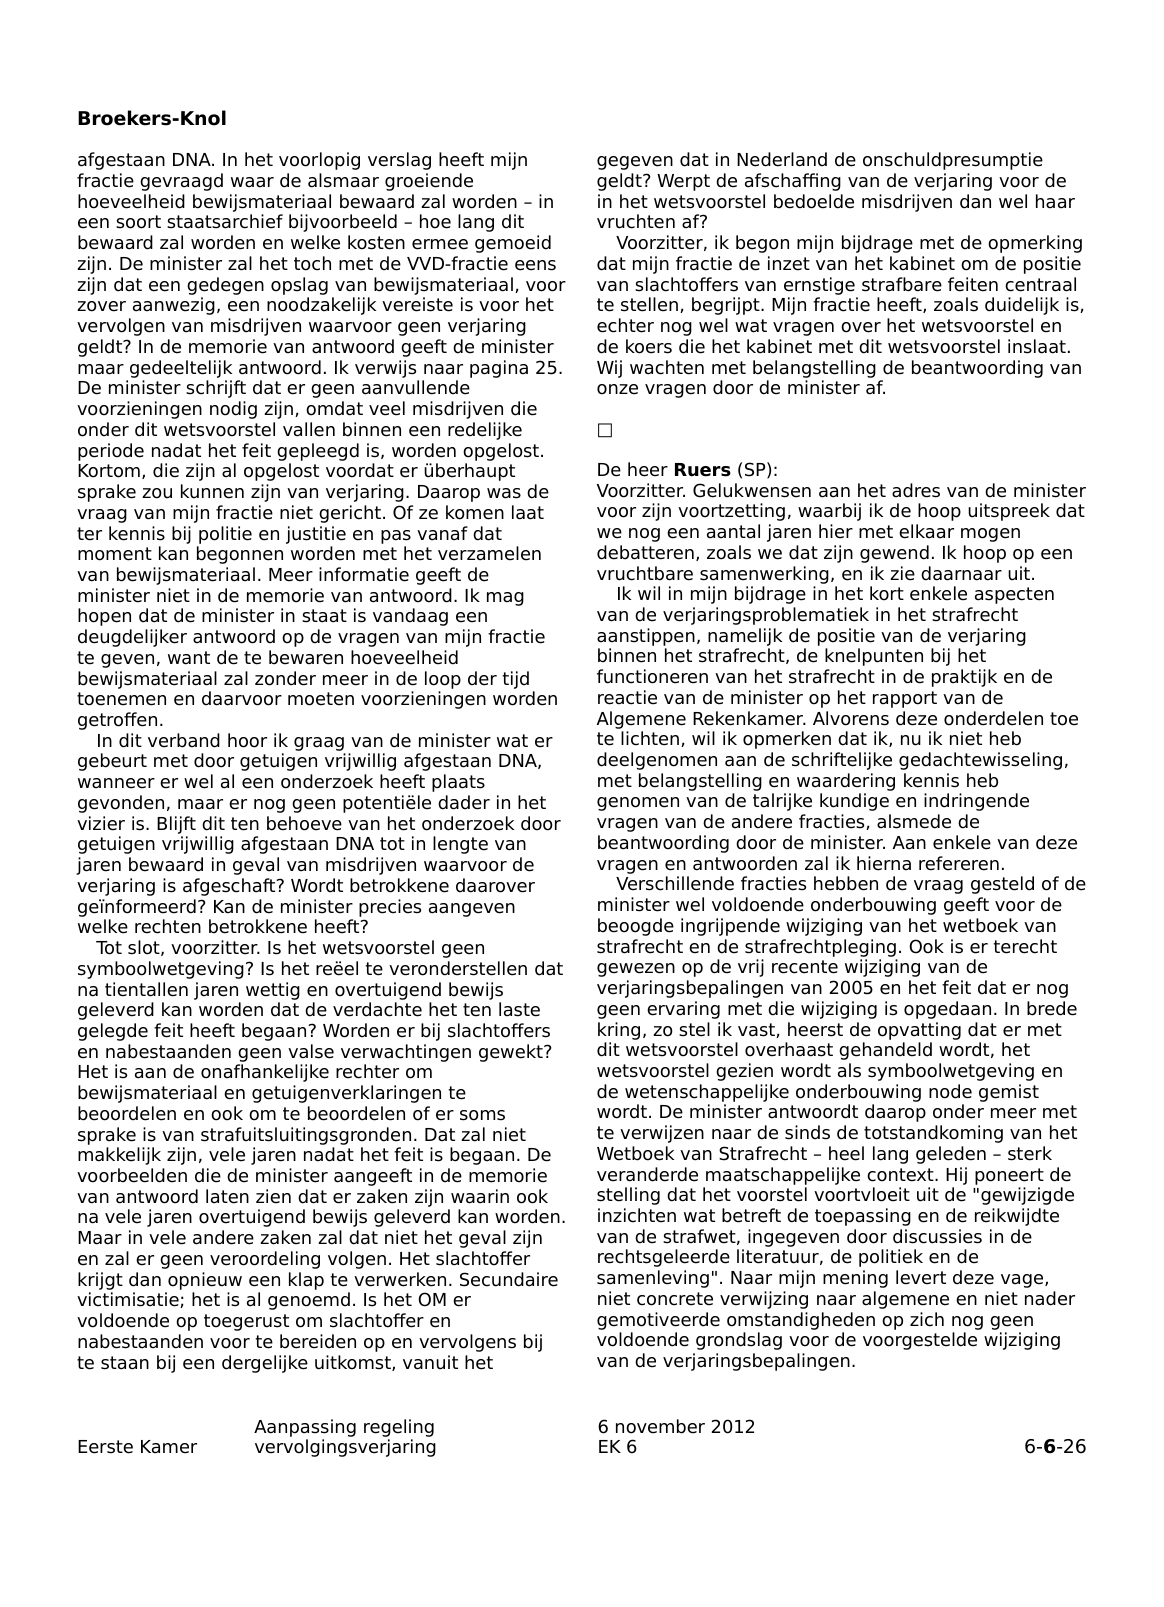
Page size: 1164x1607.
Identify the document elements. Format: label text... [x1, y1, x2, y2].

text □ [596, 419, 1087, 440]
text Voorzitter. Gelukwensen aan het adres van de minister voor zijn voortzetting, waarbij ik de hoop uitspreek dat we nog een aantal jaren hier met elkaar mogen debatteren, zoals we dat zijn gewend. Ik hoop op een vruchtbare samenwerking, en ik zie daarnaar uit. [596, 480, 1087, 584]
text In dit verband hoor ik graag van de minister wat er gebeurt met door getuigen vrijwillig afgestaan DNA, wanneer er wel al een onderzoek heeft plaats gevonden, maar er nog geen potentiële dader in het vizier is. Blijft dit ten behoeve van het onderzoek door getuigen vrijwillig afgestaan DNA tot in lengte van jaren bewaard in geval van misdrijven waarvoor de verjaring is afgeschaft? Wordt betrokkene daarover geïnformeerd? Kan de minister precies aangeven welke rechten betrokkene heeft? [77, 731, 567, 938]
text Verschillende fracties hebben de vraag gesteld of de minister wel voldoende onderbouwing geeft voor de beoogde ingrijpende wijziging van het wetboek van strafrecht en de strafrechtpleging. Ook is er terecht gewezen op de vrij recente wijziging van de verjaringsbepalingen van 2005 en het feit dat er nog geen ervaring met die wijziging is opgedaan. In brede kring, zo stel ik vast, heerst de opvatting dat er met dit wetsvoorstel overhaast gehandeld wordt, het wetsvoorstel gezien wordt als symboolwetgeving en de wetenschappelijke onderbouwing node gemist wordt. De minister antwoordt daarop onder meer met te verwijzen naar de sinds de totstandkoming van het Wetboek van Strafrecht – heel lang geleden – sterk veranderde maatschappelijke context. Hij poneert de stelling dat het voorstel voortvloeit uit de "gewijzigde inzichten wat betreft de toepassing en de reikwijdte van de strafwet, ingegeven door discussies in de rechtsgeleerde literatuur, de politiek en de samenleving". Naar mijn mening levert deze vage, niet concrete verwijzing naar algemene en niet nader gemotiveerde omstandigheden op zich nog geen voldoende grondslag voor de voorgestelde wijziging van de verjaringsbepalingen. [596, 874, 1087, 1372]
text gegeven dat in Nederland de onschuldpresumptie geldt? Werpt de afschaffing van de verjaring voor de in het wetsvoorstel bedoelde misdrijven dan wel haar vruchten af? [596, 150, 1087, 233]
text Tot slot, voorzitter. Is het wetsvoorstel geen symboolwetgeving? Is het reëel te veronderstellen dat na tientallen jaren wettig en overtuigend bewijs geleverd kan worden dat de verdachte het ten laste gelegde feit heeft begaan? Worden er bij slachtoffers en nabestaanden geen valse verwachtingen gewekt? Het is aan de onafhankelijke rechter om bewijsmateriaal en getuigenverklaringen te beoordelen en ook om te beoordelen of er soms sprake is van strafuitsluitingsgronden. Dat zal niet makkelijk zijn, vele jaren nadat het feit is begaan. De voorbeelden die de minister aangeeft in de memorie van antwoord laten zien dat er zaken zijn waarin ook na vele jaren overtuigend bewijs geleverd kan worden. Maar in vele andere zaken zal dat niet het geval zijn en zal er geen veroordeling volgen. Het slachtoffer krijgt dan opnieuw een klap te verwerken. Secundaire victimisatie; het is al genoemd. Is het OM er voldoende op toegerust om slachtoffer en nabestaanden voor te bereiden op en vervolgens bij te staan bij een dergelijke uitkomst, vanuit het [77, 938, 567, 1373]
text afgestaan DNA. In het voorlopig verslag heeft mijn fractie gevraagd waar de alsmaar groeiende hoeveelheid bewijsmateriaal bewaard zal worden – in een soort staatsarchief bijvoorbeeld – hoe lang dit bewaard zal worden en welke kosten ermee gemoeid zijn. De minister zal het toch met de VVD-fractie eens zijn dat een gedegen opslag van bewijsmateriaal, voor zover aanwezig, een noodzakelijk vereiste is voor het vervolgen van misdrijven waarvoor geen verjaring geldt? In de memorie van antwoord geeft de minister maar gedeeltelijk antwoord. Ik verwijs naar pagina 25. De minister schrijft dat er geen aanvullende voorzieningen nodig zijn, omdat veel misdrijven die onder dit wetsvoorstel vallen binnen een redelijke periode nadat het feit gepleegd is, worden opgelost. Kortom, die zijn al opgelost voordat er überhaupt sprake zou kunnen zijn van verjaring. Daarop was de vraag van mijn fractie niet gericht. Of ze komen laat ter kennis bij politie en justitie en pas vanaf dat moment kan begonnen worden met het verzamelen van bewijsmateriaal. Meer informatie geeft de minister niet in de memorie van antwoord. Ik mag hopen dat de minister in staat is vandaag een deugdelijker antwoord op de vragen van mijn fractie te geven, want de te bewaren hoeveelheid bewijsmateriaal zal zonder meer in de loop der tijd toenemen en daarvoor moeten voorzieningen worden getroffen. [77, 150, 567, 731]
text Ik wil in mijn bijdrage in het kort enkele aspecten van de verjaringsproblematiek in het strafrecht aanstippen, namelijk de positie van de verjaring binnen het strafrecht, de knelpunten bij het functioneren van het strafrecht in de praktijk en de reactie van de minister op het rapport van de Algemene Rekenkamer. Alvorens deze onderdelen toe te lichten, wil ik opmerken dat ik, nu ik niet heb deelgenomen aan de schriftelijke gedachtewisseling, met belangstelling en waardering kennis heb genomen van de talrijke kundige en indringende vragen van de andere fracties, alsmede de beantwoording door de minister. Aan enkele van deze vragen en antwoorden zal ik hierna refereren. [596, 584, 1087, 874]
text Voorzitter, ik begon mijn bijdrage met de opmerking dat mijn fractie de inzet van het kabinet om de positie van slachtoffers van ernstige strafbare feiten centraal te stellen, begrijpt. Mijn fractie heeft, zoals duidelijk is, echter nog wel wat vragen over het wetsvoorstel en de koers die het kabinet met dit wetsvoorstel inslaat. Wij wachten met belangstelling de beantwoording van onze vragen door de minister af. [596, 233, 1087, 399]
text De heer Ruers (SP): [596, 460, 1087, 480]
